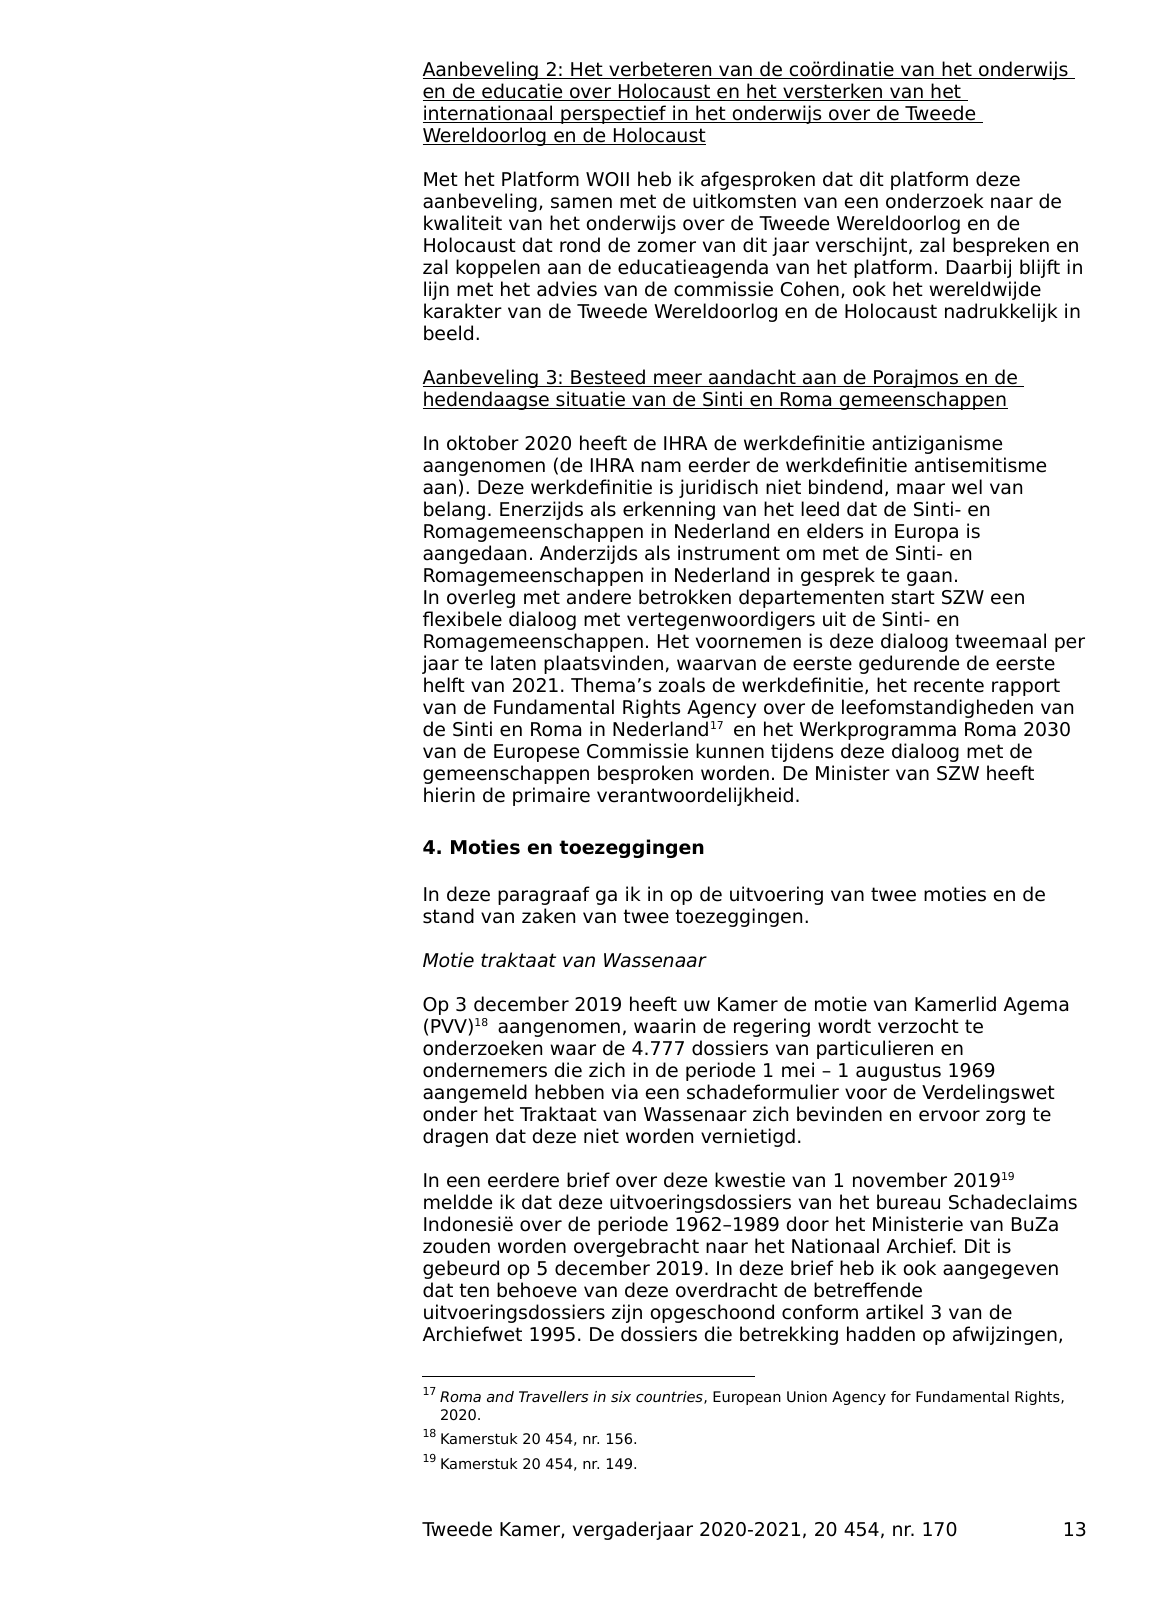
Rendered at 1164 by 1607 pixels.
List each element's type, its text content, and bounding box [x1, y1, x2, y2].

text In oktober 2020 heeft de IHRA de werkdefinitie antiziganisme aangenomen (de IHRA nam eerder de werkdefinitie antisemitisme aan). Deze werkdefinitie is juridisch niet bindend, maar wel van belang. Enerzijds als erkenning van het leed dat de Sinti- en Romagemeenschappen in Nederland en elders in Europa is aangedaan. Anderzijds als instrument om met de Sinti- en Romagemeenschappen in Nederland in gesprek te gaan. [422, 433, 1087, 587]
text Kamerstuk 20 454, nr. 156. [422, 1427, 1087, 1449]
subtitle Aanbeveling 3: Besteed meer aandacht aan de Porajmos en de hedendaagse situatie van de Sinti en Roma gemeenschappen [422, 367, 1087, 411]
text Kamerstuk 20 454, nr. 149. [422, 1452, 1087, 1474]
text In een eerdere brief over deze kwestie van 1 november 2019 meldde ik dat deze uitvoeringsdossiers van het bureau Schadeclaims Indonesië over de periode 1962–1989 door het Ministerie van BuZa zouden worden overgebracht naar het Nationaal Archief. Dit is gebeurd op 5 december 2019. In deze brief heb ik ook aangegeven dat ten behoeve van deze overdracht de betreffende uitvoeringsdossiers zijn opgeschoond conform artikel 3 van de Archiefwet 1995. De dossiers die betrekking hadden op afwijzingen, [422, 1170, 1087, 1346]
subtitle Motie traktaat van Wassenaar [422, 950, 1087, 972]
text Met het Platform WOII heb ik afgesproken dat dit platform deze aanbeveling, samen met de uitkomsten van een onderzoek naar de kwaliteit van het onderwijs over de Tweede Wereldoorlog en de Holocaust dat rond de zomer van dit jaar verschijnt, zal bespreken en zal koppelen aan de educatieagenda van het platform. Daarbij blijft in lijn met het advies van de commissie Cohen, ook het wereldwijde karakter van de Tweede Wereldoorlog en de Holocaust nadrukkelijk in beeld. [422, 169, 1087, 345]
text In deze paragraaf ga ik in op de uitvoering van twee moties en de stand van zaken van twee toezeggingen. [422, 884, 1087, 928]
text Op 3 december 2019 heeft uw Kamer de motie van Kamerlid Agema (PVV) aangenomen, waarin de regering wordt verzocht te onderzoeken waar de 4.777 dossiers van particulieren en ondernemers die zich in de periode 1 mei – 1 augustus 1969 aangemeld hebben via een schadeformulier voor de Verdelingswet onder het Traktaat van Wassenaar zich bevinden en ervoor zorg te dragen dat deze niet worden vernietigd. [422, 994, 1087, 1148]
subtitle 4. Moties en toezeggingen [422, 837, 1087, 859]
subtitle Aanbeveling 2: Het verbeteren van de coördinatie van het onderwijs en de educatie over Holocaust en het versterken van het internationaal perspectief in het onderwijs over de Tweede Wereldoorlog en de Holocaust [422, 59, 1087, 147]
text In overleg met andere betrokken departementen start SZW een flexibele dialoog met vertegenwoordigers uit de Sinti- en Romagemeenschappen. Het voornemen is deze dialoog tweemaal per jaar te laten plaatsvinden, waarvan de eerste gedurende de eerste helft van 2021. Thema’s zoals de werkdefinitie, het recente rapport van de Fundamental Rights Agency over de leefomstandigheden van de Sinti en Roma in Nederland en het Werkprogramma Roma 2030 van de Europese Commissie kunnen tijdens deze dialoog met de gemeenschappen besproken worden. De Minister van SZW heeft hierin de primaire verantwoordelijkheid. [422, 587, 1087, 807]
text Roma and Travellers in six countries, European Union Agency for Fundamental Rights, 2020. [422, 1385, 1087, 1424]
